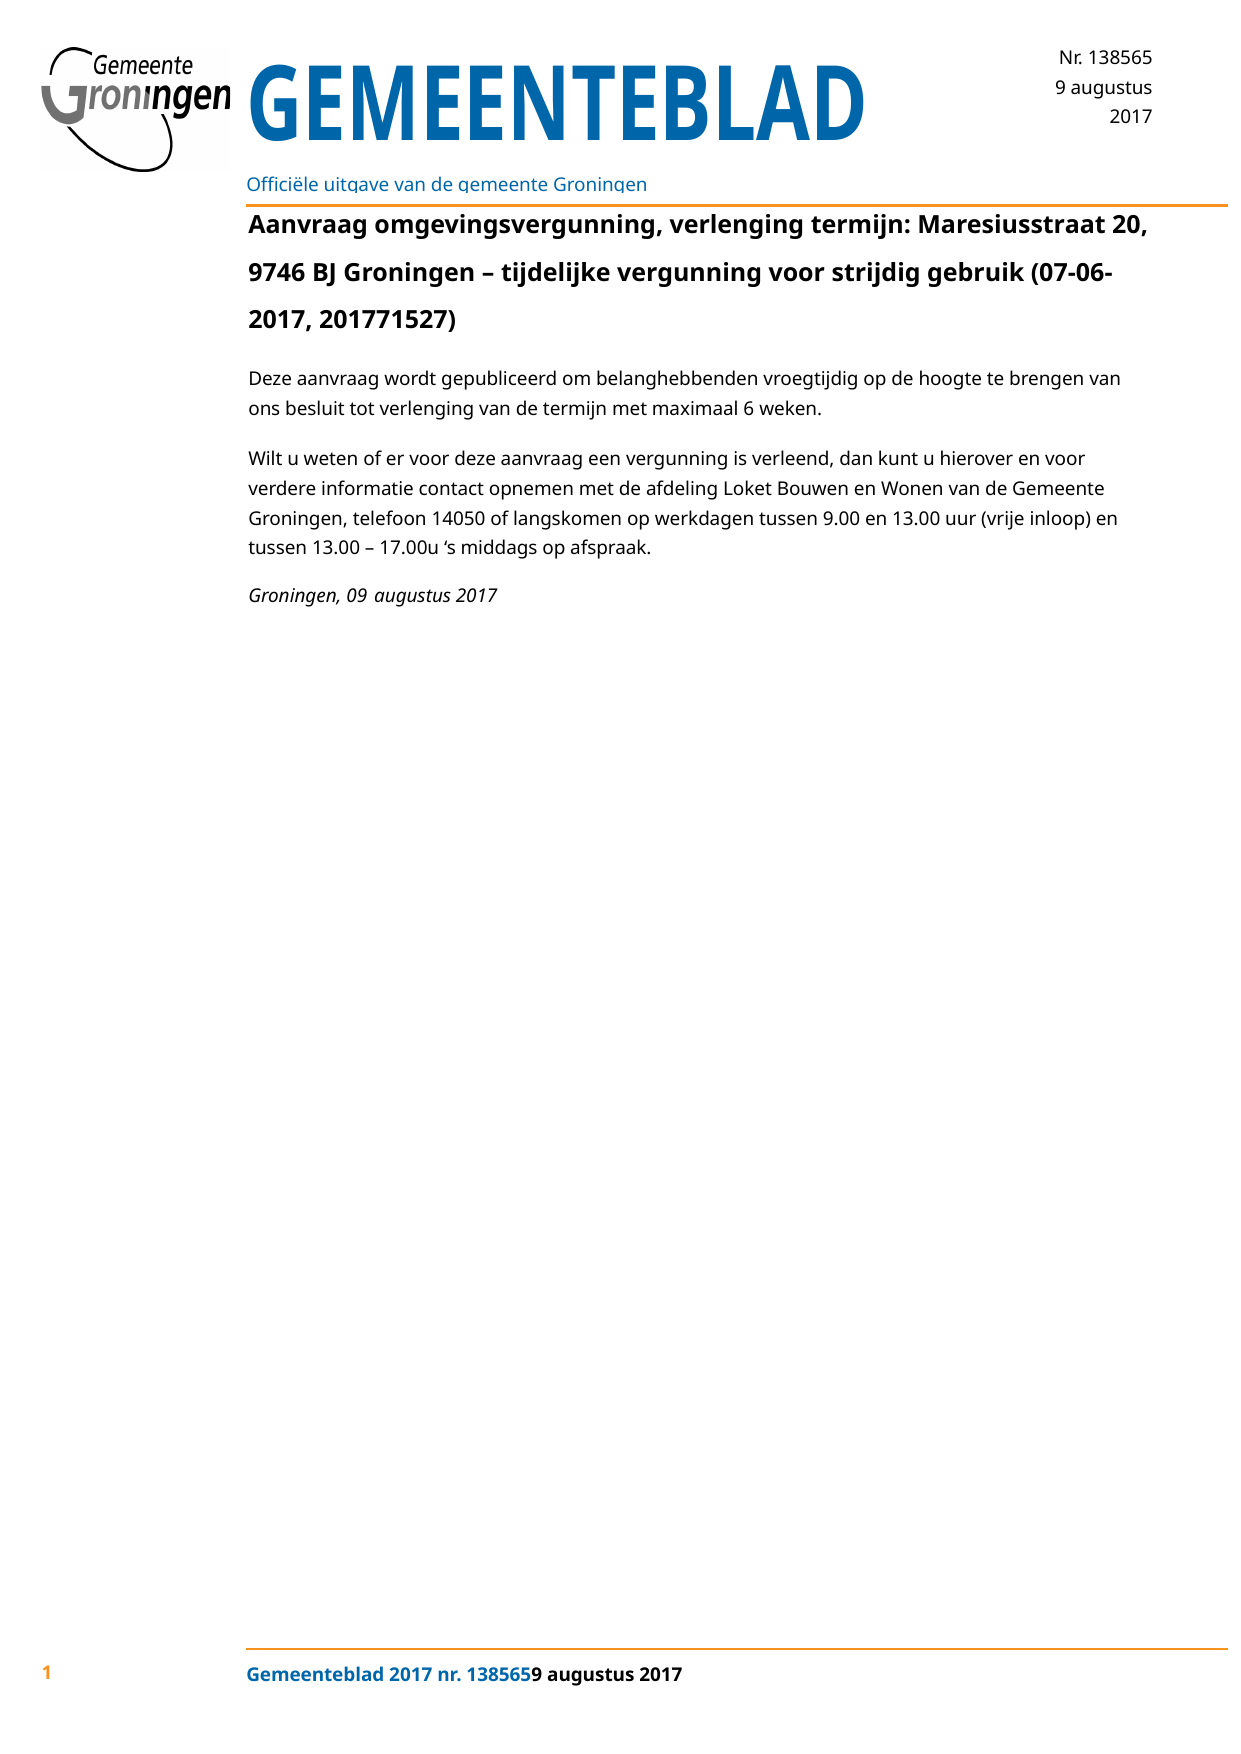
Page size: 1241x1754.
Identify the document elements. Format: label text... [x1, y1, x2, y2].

text Groningen, 09 augustus 2017 [248, 582, 1152, 608]
picture [41, 47, 231, 172]
text Wilt u weten of er voor deze aanvraag een vergunning is verleend, dan kunt u hierover en voor verdere informatie contact opnemen met de afdeling Loket Bouwen en Wonen van de Gemeente Groningen, telefoon 14050 of langskomen op werkdagen tussen 9.00 en 13.00 uur (vrije inloop) en tussen 13.00 – 17.00u ‘s middags op afspraak. [248, 446, 1152, 560]
text Deze aanvraag wordt gepubliceerd om belanghebbenden vroegtijdig op de hoogte te brengen van ons besluit tot verlenging van de termijn met maximaal 6 weken. [248, 366, 1152, 421]
text Aanvraag omgevingsvergunning, verlenging termijn: Maresiusstraat 20, 9746 BJ Groningen – tijdelijke vergunning voor strijdig gebruik (07-06-2017, 201771527) [248, 207, 1152, 336]
